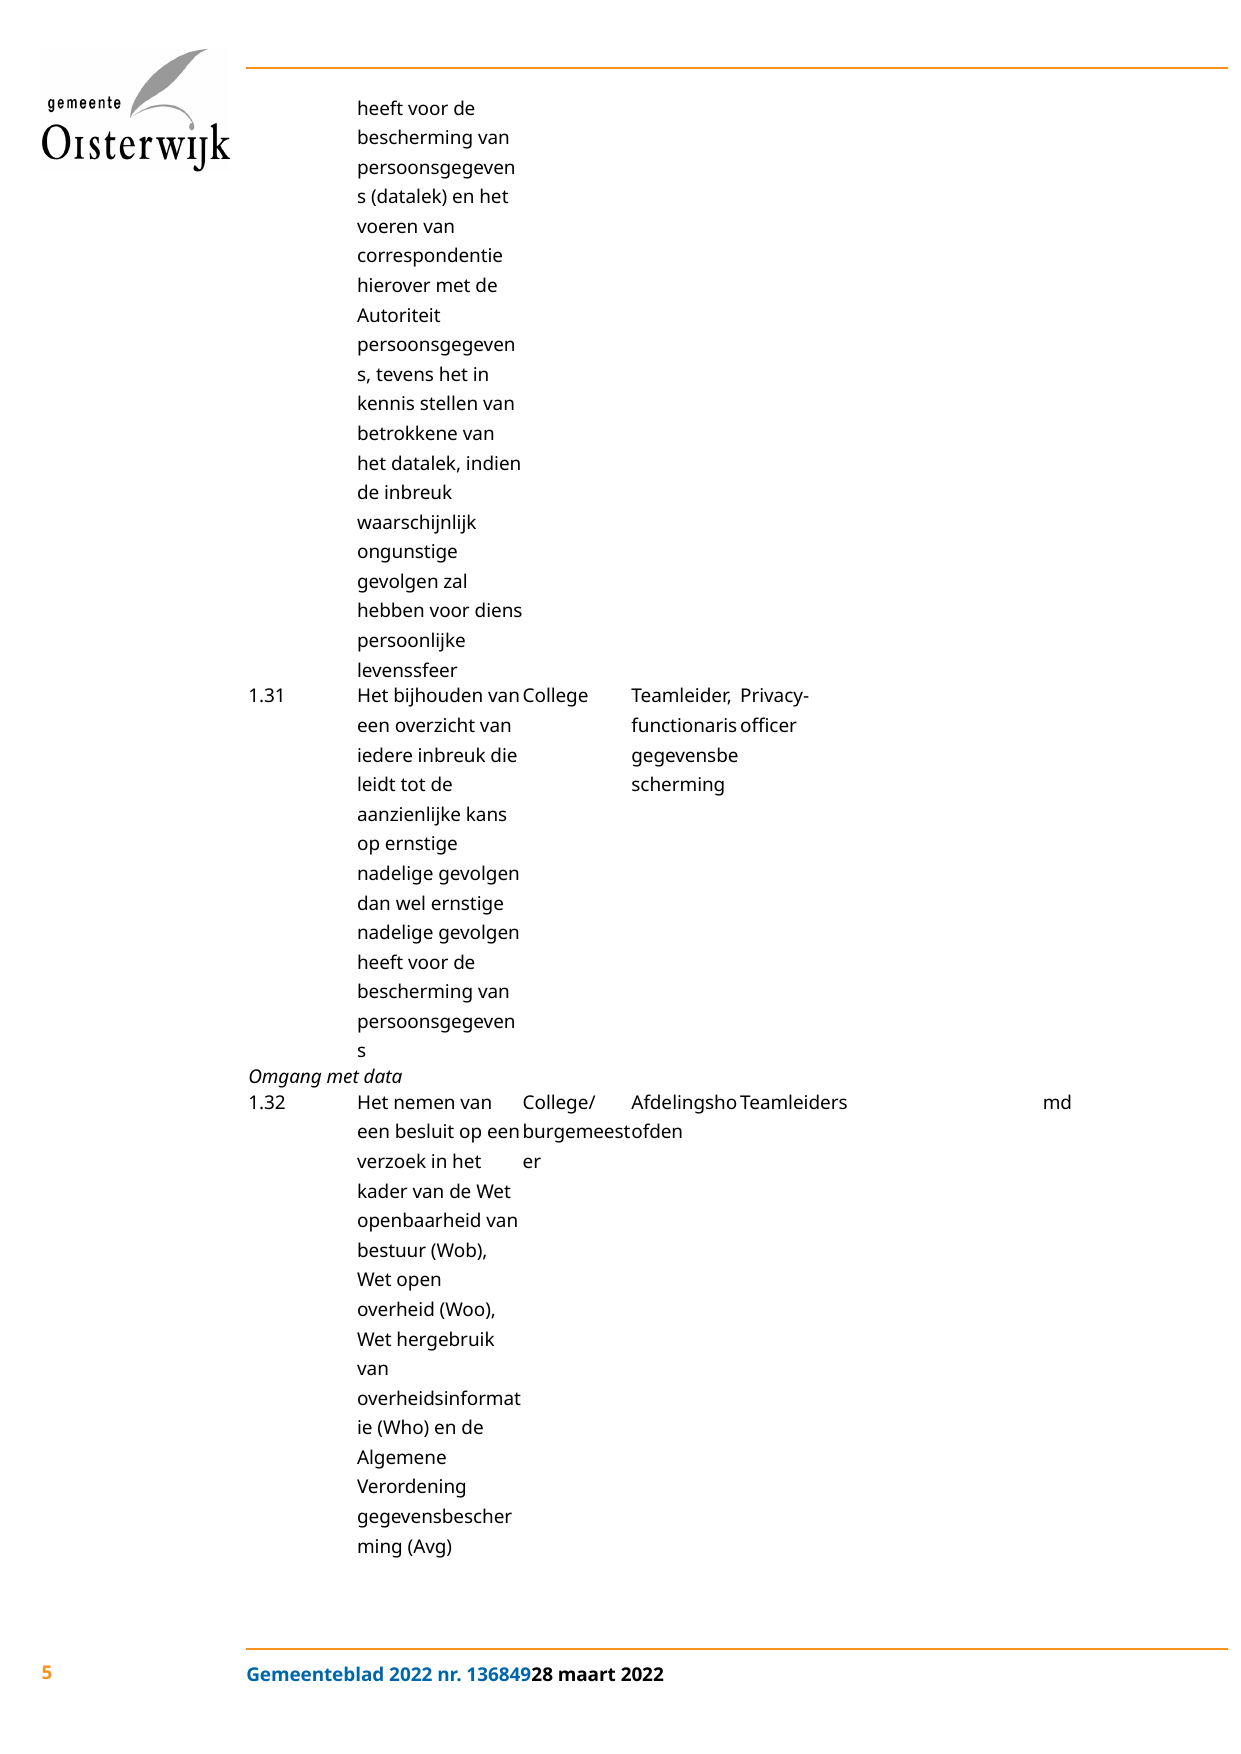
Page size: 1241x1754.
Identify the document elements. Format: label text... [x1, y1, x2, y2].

table_cell College/ burgemeester [523, 1089, 631, 1558]
table_cell heeft voor de bescherming van persoonsgegevens (datalek) en het voeren van correspondentie hierover met de Autoriteit persoonsgegevens, tevens het in kennis stellen van betrokkene van het datalek, indien de inbreuk waarschijnlijk ongunstige gevolgen zal hebben voor diens persoonlijke levenssfeer [357, 95, 522, 683]
table_cell [523, 95, 631, 683]
table_cell 1.32 [248, 1089, 357, 1558]
picture [41, 47, 231, 172]
table_cell [1043, 683, 1152, 1063]
table_cell Omgang met data [248, 1063, 1043, 1089]
table_cell Privacy-officer [740, 683, 849, 1063]
table_cell md [1043, 1089, 1152, 1558]
table_cell [248, 95, 357, 683]
table_cell [631, 95, 740, 683]
table_cell College [523, 683, 631, 1063]
table_cell [849, 95, 1043, 683]
table_cell 1.31 [248, 683, 357, 1063]
table_cell Teamleider, functionaris gegevensbescherming [631, 683, 740, 1063]
table_cell Het bijhouden van een overzicht van iedere inbreuk die leidt tot de aanzienlijke kans op ernstige nadelige gevolgen dan wel ernstige nadelige gevolgen heeft voor de bescherming van persoonsgegevens [357, 683, 522, 1063]
table_cell [849, 1089, 1043, 1558]
table_cell [740, 95, 849, 683]
table_cell [849, 683, 1043, 1063]
table_cell Afdelingshoofden [631, 1089, 740, 1558]
table_cell Het nemen van een besluit op een verzoek in het kader van de Wet openbaarheid van bestuur (Wob), Wet open overheid (Woo), Wet hergebruik van overheidsinformatie (Who) en de Algemene Verordening gegevensbescherming (Avg) [357, 1089, 522, 1558]
table_cell Teamleiders [740, 1089, 849, 1558]
table_cell [1043, 95, 1152, 683]
table_cell [1043, 1063, 1152, 1089]
